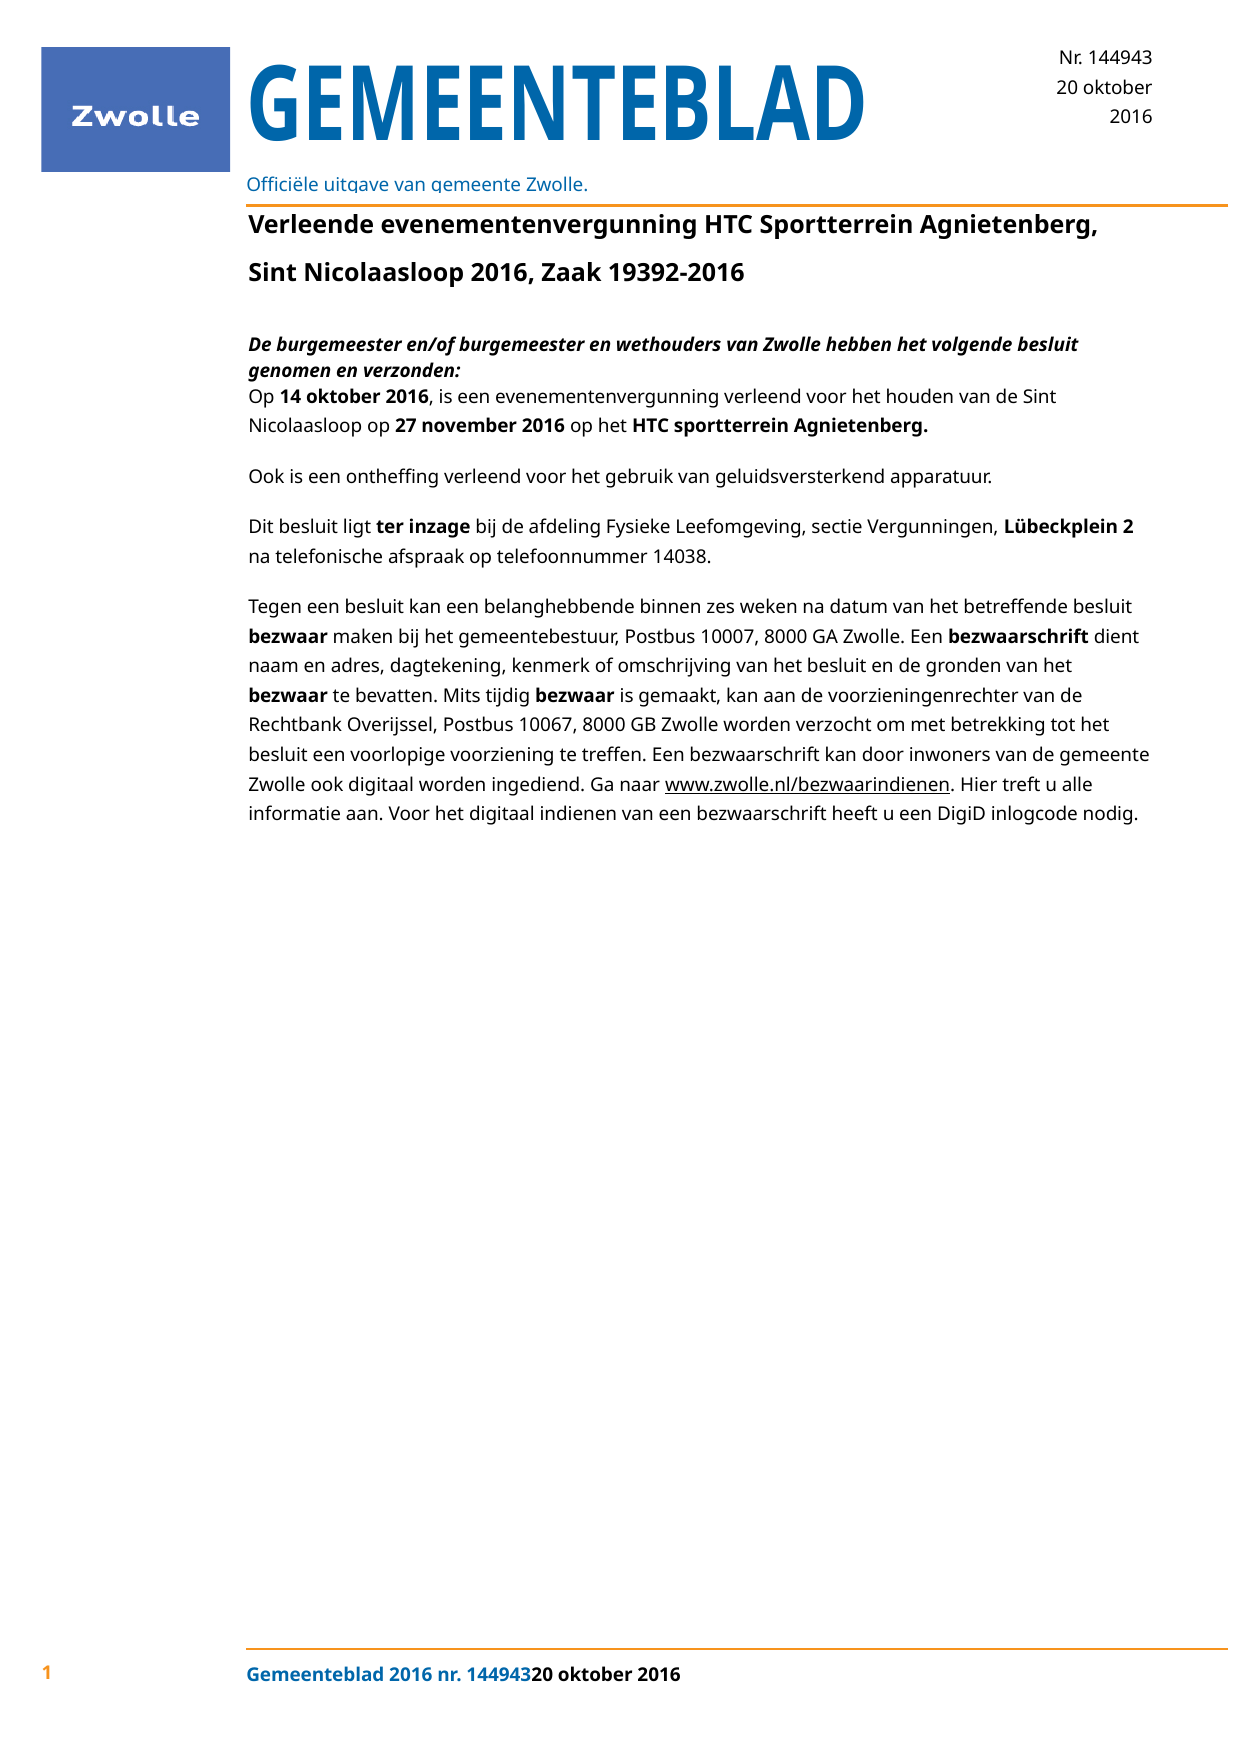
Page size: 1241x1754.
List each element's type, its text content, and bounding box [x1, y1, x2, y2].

text Verleende evenementenvergunning HTC Sportterrein Agnietenberg, Sint Nicolaasloop 2016, Zaak 19392-2016 [248, 207, 1152, 288]
text Dit besluit ligt ter inzage bij de afdeling Fysieke Leefomgeving, sectie Vergunningen, Lübeckplein 2 na telefonische afspraak op telefoonnummer 14038. [248, 513, 1152, 569]
text Tegen een besluit kan een belanghebbende binnen zes weken na datum van het betreffende besluit bezwaar maken bij het gemeentebestuur, Postbus 10007, 8000 GA Zwolle. Een bezwaarschrift dient naam en adres, dagtekening, kenmerk of omschrijving van het besluit en de gronden van het bezwaar te bevatten. Mits tijdig bezwaar is gemaakt, kan aan de voorzieningenrechter van de Rechtbank Overijssel, Postbus 10067, 8000 GB Zwolle worden verzocht om met betrekking tot het besluit een voorlopige voorziening te treffen. Een bezwaarschrift kan door inwoners van de gemeente Zwolle ook digitaal worden ingediend. Ga naar www.zwolle.nl/bezwaarindienen. Hier treft u alle informatie aan. Voor het digitaal indienen van een bezwaarschrift heeft u een DigiD inlogcode nodig. [248, 593, 1152, 826]
text Op 14 oktober 2016, is een evenementenvergunning verleend voor het houden van de Sint Nicolaasloop op 27 november 2016 op het HTC sportterrein Agnietenberg. [248, 383, 1152, 438]
picture [41, 47, 231, 172]
text De burgemeester en/of burgemeester en wethouders van Zwolle hebben het volgende besluit genomen en verzonden: [248, 331, 1152, 383]
text Ook is een ontheffing verleend voor het gebruik van geluidsversterkend apparatuur. [248, 463, 1152, 489]
